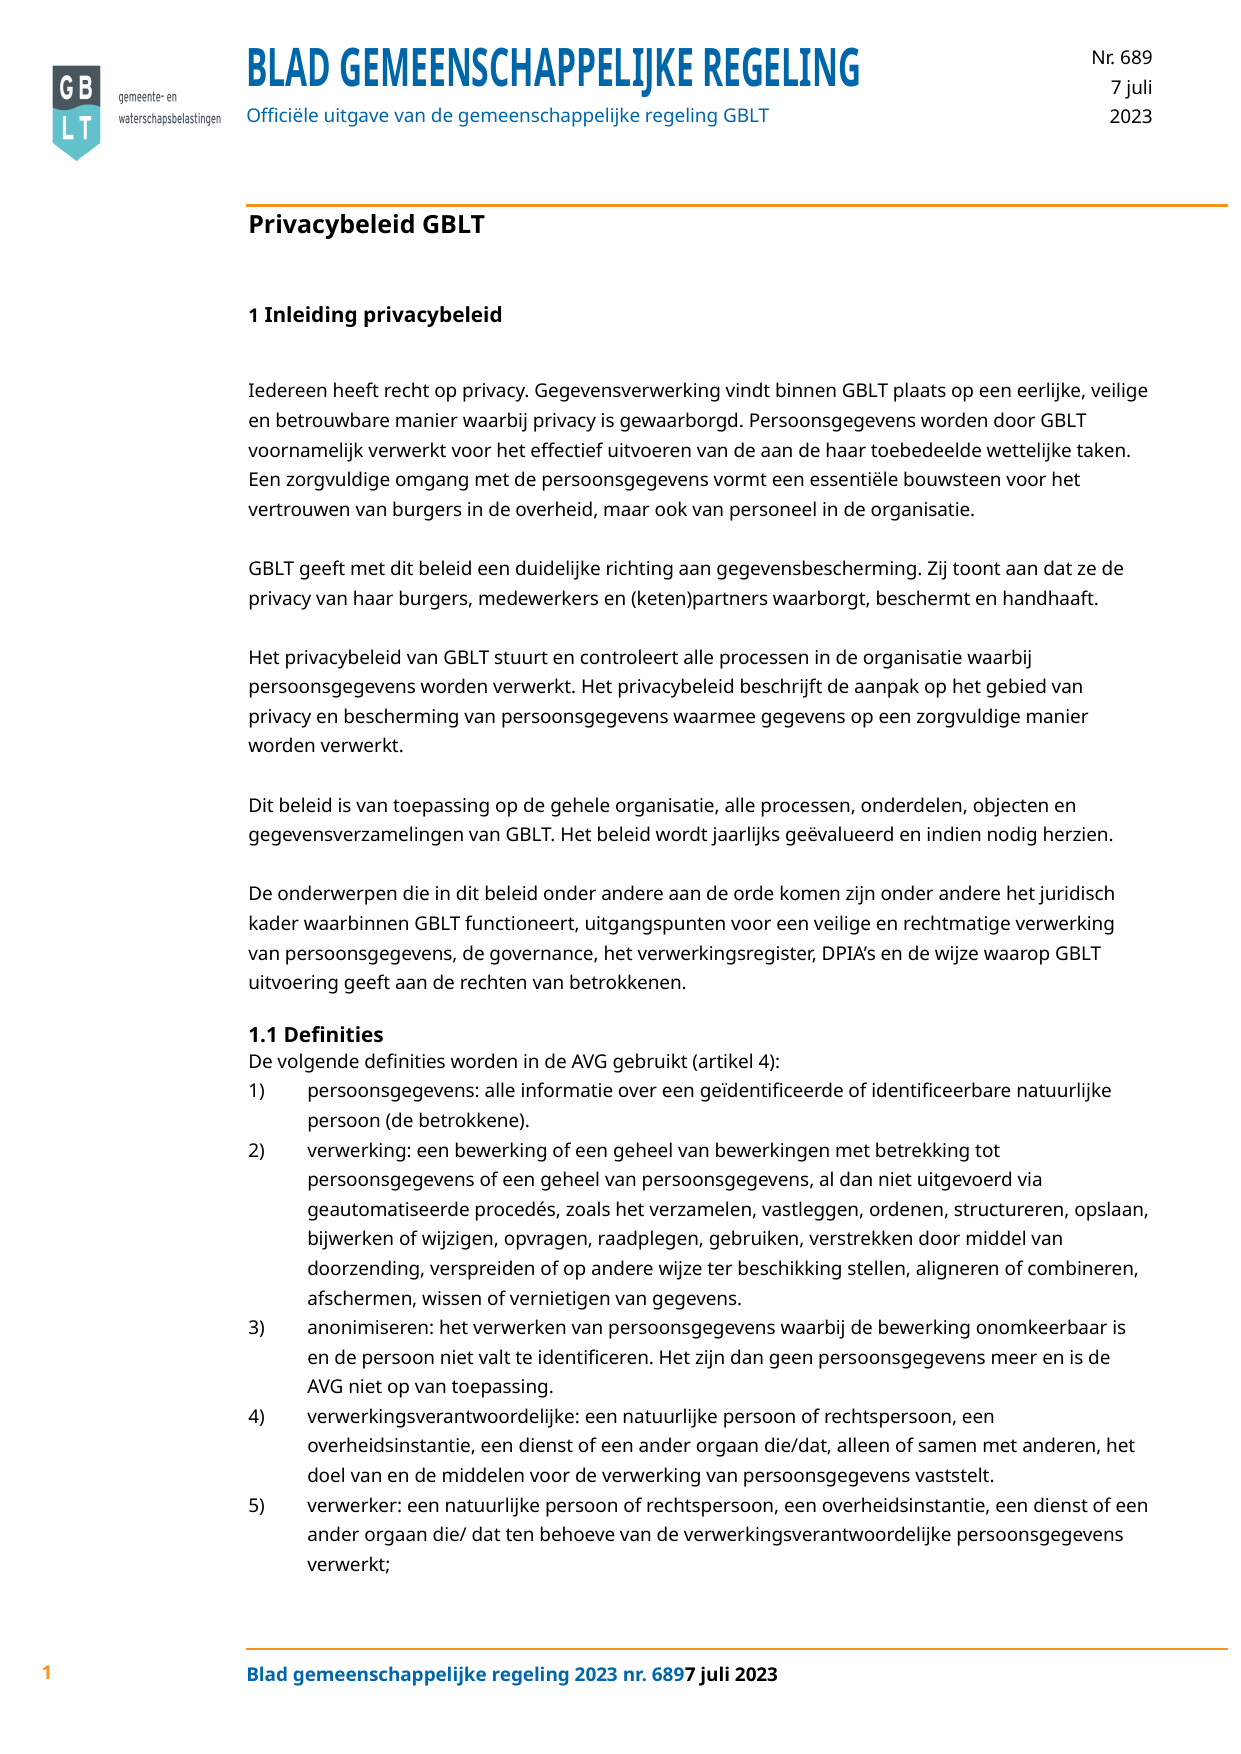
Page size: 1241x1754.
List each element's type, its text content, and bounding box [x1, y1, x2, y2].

text 1.1 Definities [248, 1020, 1152, 1048]
text Privacybeleid GBLT [248, 207, 1152, 241]
text Dit beleid is van toepassing op de gehele organisatie, alle processen, onderdelen, objecten en gegevensverzamelingen van GBLT. Het beleid wordt jaarlijks geëvalueerd en indien nodig herzien. [248, 792, 1152, 847]
list verwerkingsverantwoordelijke: een natuurlijke persoon of rechtspersoon, een overheidsinstantie, een dienst of een ander orgaan die/dat, alleen of samen met anderen, het doel van en de middelen voor de verwerking van persoonsgegevens vaststelt. [248, 1403, 1152, 1488]
text De volgende definities worden in de AVG gebruikt (artikel 4): [248, 1048, 1152, 1074]
text 1 Inleiding privacybeleid [248, 300, 1152, 328]
text De onderwerpen die in dit beleid onder andere aan de orde komen zijn onder andere het juridisch kader waarbinnen GBLT functioneert, uitgangspunten voor een veilige en rechtmatige verwerking van persoonsgegevens, de governance, het verwerkingsregister, DPIA’s en de wijze waarop GBLT uitvoering geeft aan de rechten van betrokkenen. [248, 881, 1152, 995]
picture [41, 47, 231, 172]
text Het privacybeleid van GBLT stuurt en controleert alle processen in de organisatie waarbij persoonsgegevens worden verwerkt. Het privacybeleid beschrijft de aanpak op het gebied van privacy en bescherming van persoonsgegevens waarmee gegevens op een zorgvuldige manier worden verwerkt. [248, 644, 1152, 758]
text GBLT geeft met dit beleid een duidelijke richting aan gegevensbescherming. Zij toont aan dat ze de privacy van haar burgers, medewerkers en (keten)partners waarborgt, beschermt en handhaaft. [248, 555, 1152, 610]
list verwerker: een natuurlijke persoon of rechtspersoon, een overheidsinstantie, een dienst of een ander orgaan die/ dat ten behoeve van de verwerkingsverantwoordelijke persoonsgegevens verwerkt; [248, 1492, 1152, 1577]
list persoonsgegevens: alle informatie over een geïdentificeerde of identificeerbare natuurlijke persoon (de betrokkene). [248, 1078, 1152, 1133]
list anonimiseren: het verwerken van persoonsgegevens waarbij de bewerking onomkeerbaar is en de persoon niet valt te identificeren. Het zijn dan geen persoonsgegevens meer en is de AVG niet op van toepassing. [248, 1314, 1152, 1399]
list verwerking: een bewerking of een geheel van bewerkingen met betrekking tot persoonsgegevens of een geheel van persoonsgegevens, al dan niet uitgevoerd via geautomatiseerde procedés, zoals het verzamelen, vastleggen, ordenen, structureren, opslaan, bijwerken of wijzigen, opvragen, raadplegen, gebruiken, verstrekken door middel van doorzending, verspreiden of op andere wijze ter beschikking stellen, aligneren of combineren, afschermen, wissen of vernietigen van gegevens. [248, 1137, 1152, 1311]
text Iedereen heeft recht op privacy. Gegevensverwerking vindt binnen GBLT plaats op een eerlijke, veilige en betrouwbare manier waarbij privacy is gewaarborgd. Persoonsgegevens worden door GBLT voornamelijk verwerkt voor het effectief uitvoeren van de aan de haar toebedeelde wettelijke taken. Een zorgvuldige omgang met de persoonsgegevens vormt een essentiële bouwsteen voor het vertrouwen van burgers in de overheid, maar ook van personeel in de organisatie. [248, 378, 1152, 522]
